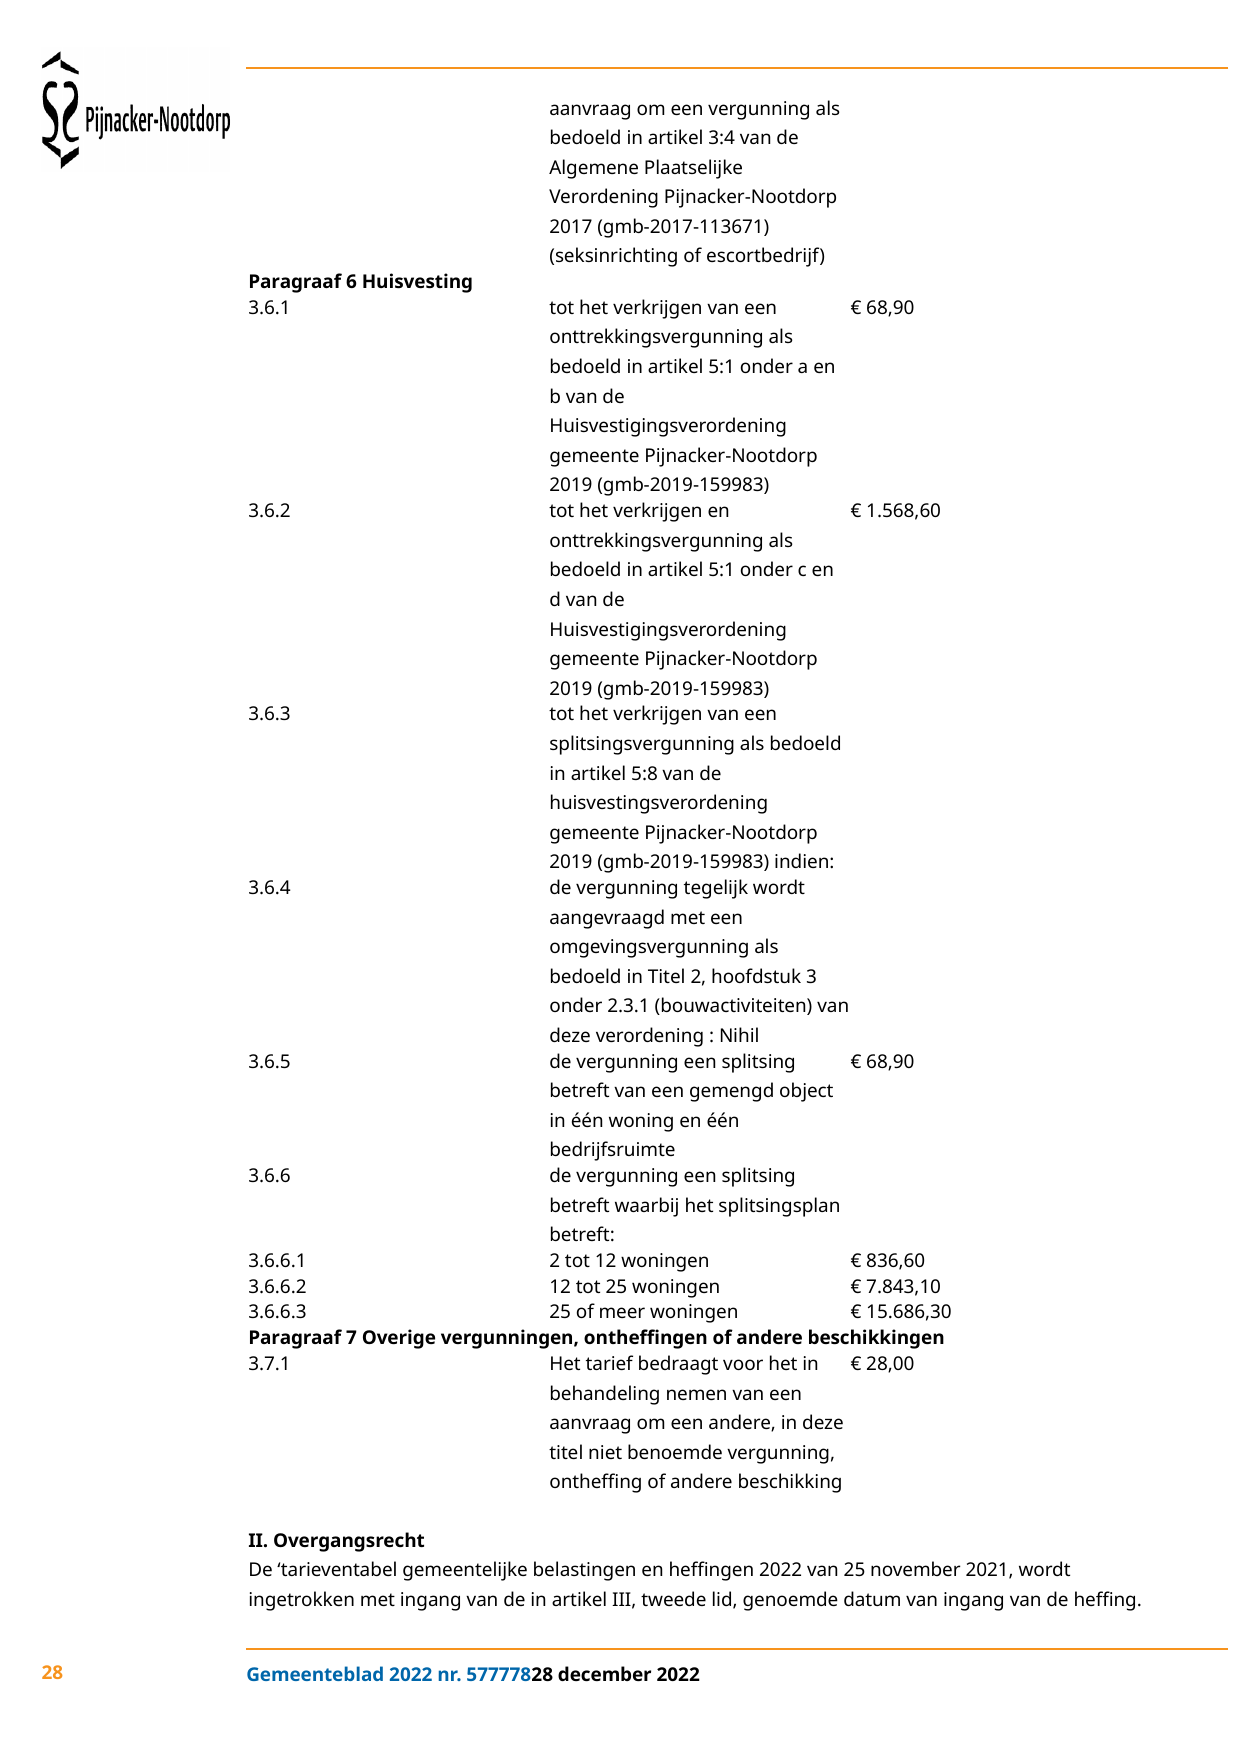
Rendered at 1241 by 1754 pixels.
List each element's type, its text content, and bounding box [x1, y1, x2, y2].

table_cell 25 of meer woningen [549, 1299, 850, 1324]
table_cell € 7.843,10 [850, 1273, 1152, 1299]
table_cell Paragraaf 7 Overige vergunningen, ontheffingen of andere beschikkingen [248, 1325, 1152, 1350]
table_cell 12 tot 25 woningen [549, 1273, 850, 1299]
table_cell 3.6.3 [248, 701, 549, 874]
table_cell € 836,60 [850, 1247, 1152, 1273]
table_cell € 1.568,60 [850, 498, 1152, 701]
table_cell de vergunning een splitsing betreft waarbij het splitsingsplan betreft: [549, 1163, 850, 1247]
table_cell 3.6.6.3 [248, 1299, 549, 1324]
table_cell 3.6.6.2 [248, 1273, 549, 1299]
table_cell de vergunning tegelijk wordt aangevraagd met een omgevingsvergunning als bedoeld in Titel 2, hoofdstuk 3 onder 2.3.1 (bouwactiviteiten) van deze verordening : Nihil [549, 874, 850, 1048]
table_cell € 68,90 [850, 294, 1152, 497]
table_cell 3.6.6.1 [248, 1247, 549, 1273]
table_cell Het tarief bedraagt voor het in behandeling nemen van een aanvraag om een andere, in deze titel niet benoemde vergunning, ontheffing of andere beschikking [549, 1350, 850, 1494]
table_cell 2 tot 12 woningen [549, 1247, 850, 1273]
table_cell 3.6.6 [248, 1163, 549, 1247]
table_cell 3.6.4 [248, 874, 549, 1048]
table_cell de vergunning een splitsing betreft van een gemengd object in één woning en één bedrijfsruimte [549, 1048, 850, 1162]
table_cell € 15.686,30 [850, 1299, 1152, 1324]
table_cell 3.6.2 [248, 498, 549, 701]
table_cell [850, 874, 1152, 1048]
table_cell € 28,00 [850, 1350, 1152, 1494]
table_cell aanvraag om een vergunning als bedoeld in artikel 3:4 van de Algemene Plaatselijke Verordening Pijnacker-Nootdorp 2017 (gmb-2017-113671) (seksinrichting of escortbedrijf) [549, 95, 850, 268]
table_cell € 68,90 [850, 1048, 1152, 1162]
table_cell tot het verkrijgen en onttrekkingsvergunning als bedoeld in artikel 5:1 onder c en d van de Huisvestigingsverordening gemeente Pijnacker-Nootdorp 2019 (gmb-2019-159983) [549, 498, 850, 701]
table_cell 3.7.1 [248, 1350, 549, 1494]
text De ‘tarieventabel gemeentelijke belastingen en heffingen 2022 van 25 november 2021, wordt ingetrokken met ingang van de in artikel III, tweede lid, genoemde datum van ingang van de heffing. [248, 1557, 1152, 1612]
text II. Overgangsrecht [248, 1527, 1152, 1553]
table_cell tot het verkrijgen van een onttrekkingsvergunning als bedoeld in artikel 5:1 onder a en b van de Huisvestigingsverordening gemeente Pijnacker-Nootdorp 2019 (gmb-2019-159983) [549, 294, 850, 497]
table_cell [850, 1163, 1152, 1247]
table_cell tot het verkrijgen van een splitsingsvergunning als bedoeld in artikel 5:8 van de huisvestingsverordening gemeente Pijnacker-Nootdorp 2019 (gmb-2019-159983) indien: [549, 701, 850, 874]
table_cell [248, 95, 549, 268]
table_cell 3.6.1 [248, 294, 549, 497]
table_cell Paragraaf 6 Huisvesting [248, 269, 1152, 294]
table_cell 3.6.5 [248, 1048, 549, 1162]
table_cell [850, 95, 1152, 268]
table_cell [850, 701, 1152, 874]
picture [41, 47, 231, 172]
